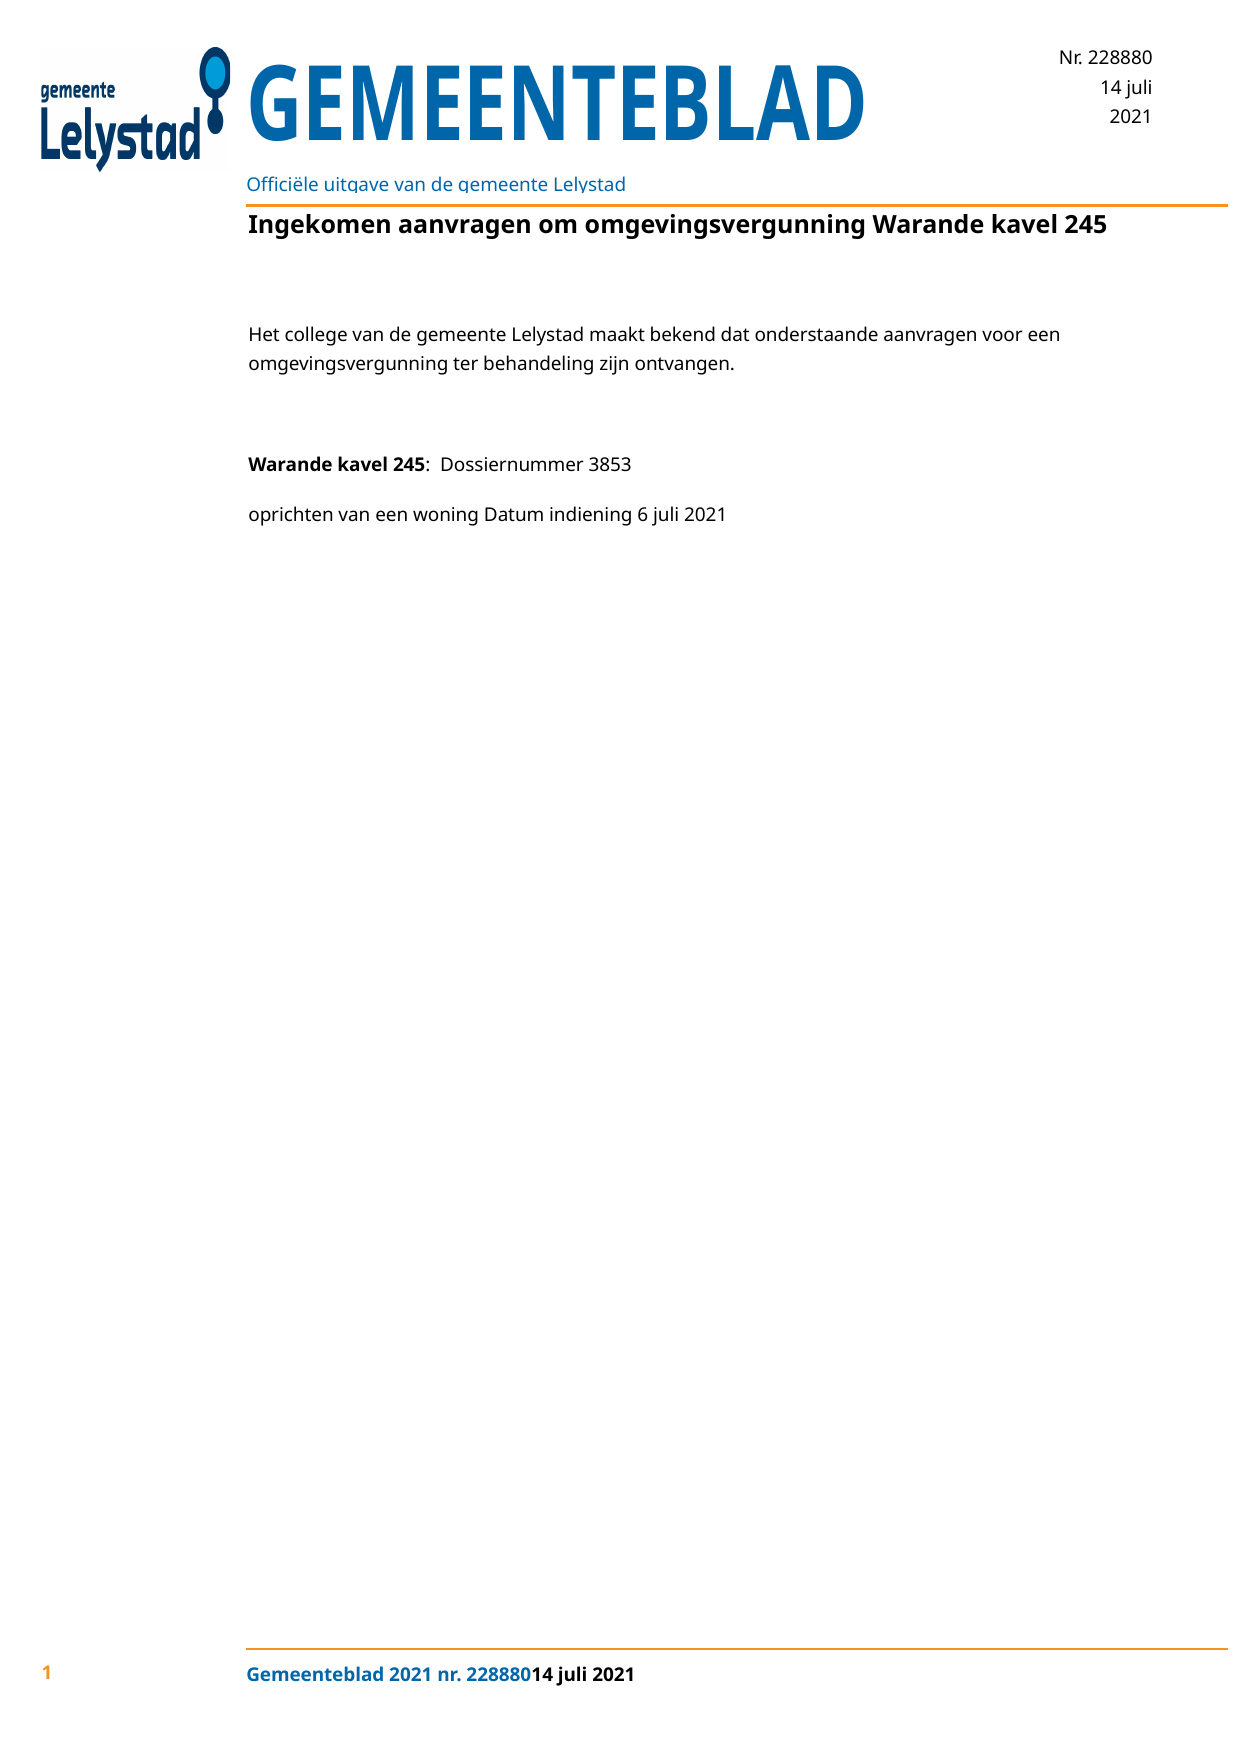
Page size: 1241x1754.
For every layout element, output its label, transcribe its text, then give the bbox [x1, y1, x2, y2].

text oprichten van een woning Datum indiening 6 juli 2021 [248, 502, 1152, 527]
text Het college van de gemeente Lelystad maakt bekend dat onderstaande aanvragen voor een omgevingsvergunning ter behandeling zijn ontvangen. [248, 321, 1152, 376]
text Warande kavel 245: Dossiernummer 3853 [248, 451, 1152, 477]
text Ingekomen aanvragen om omgevingsvergunning Warande kavel 245 [248, 207, 1152, 241]
picture [41, 47, 231, 172]
